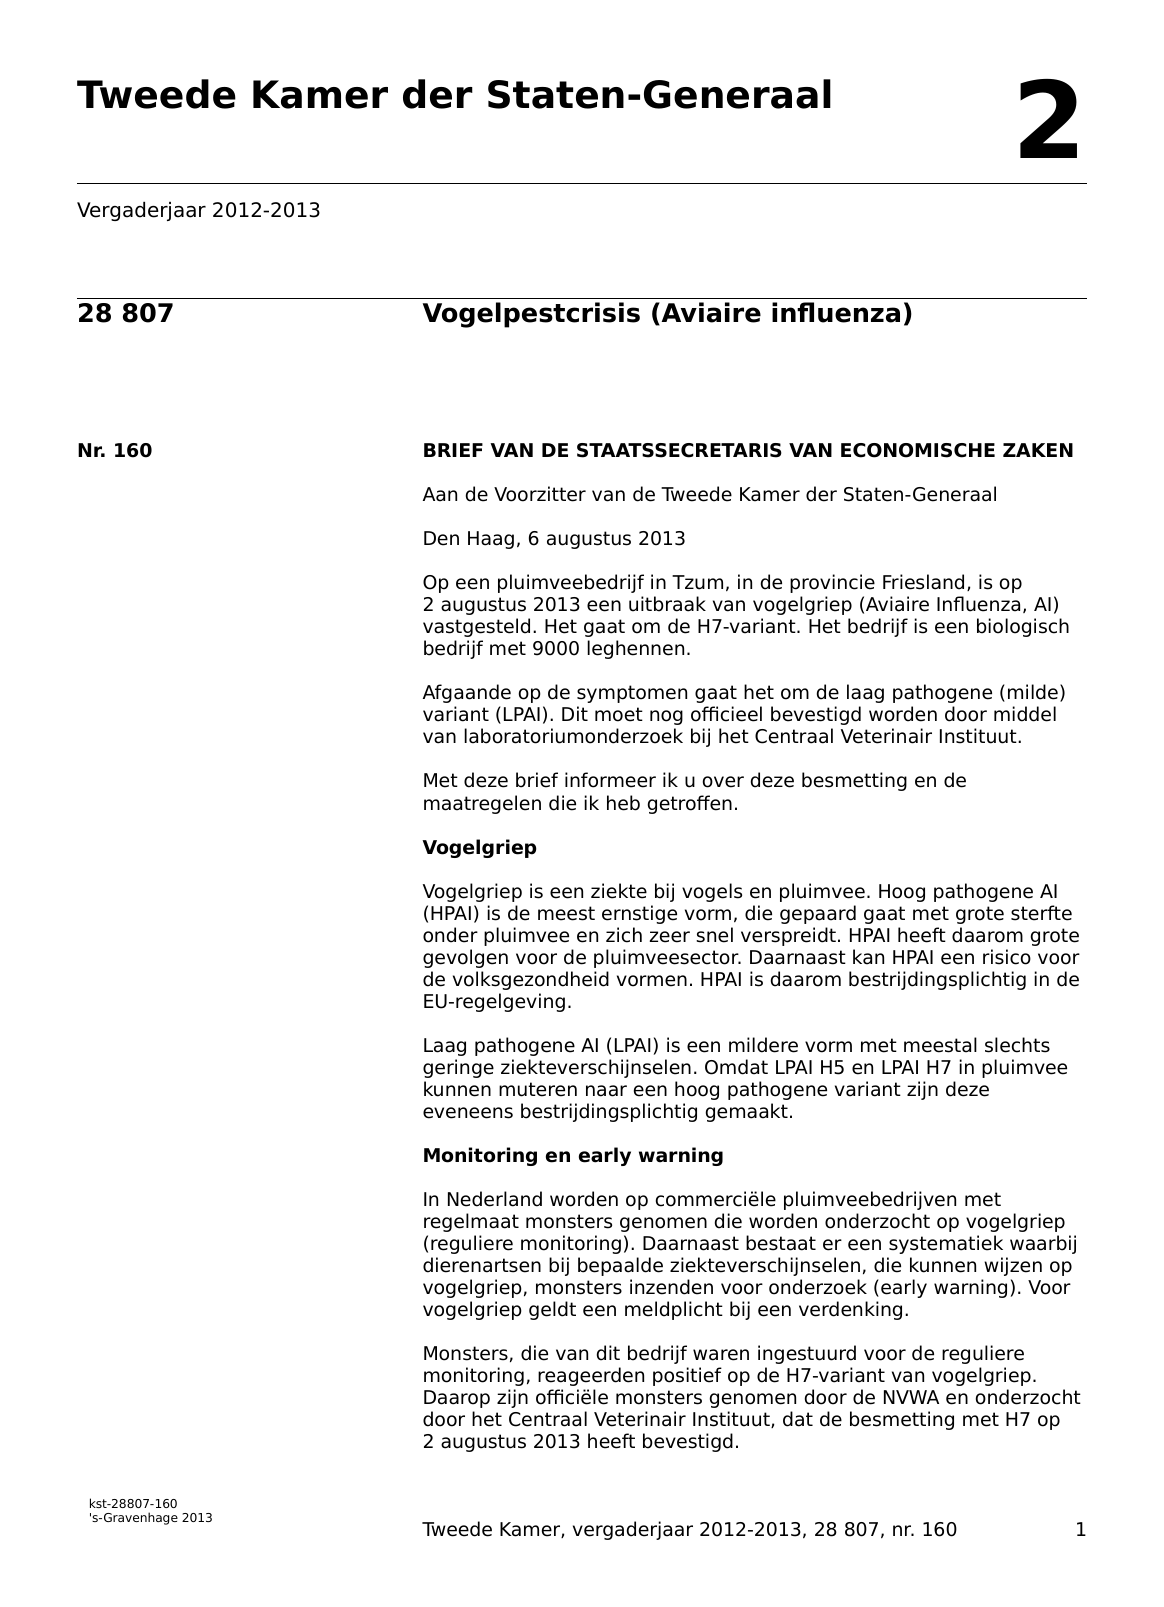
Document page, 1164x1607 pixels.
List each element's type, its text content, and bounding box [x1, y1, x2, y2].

text Afgaande op de symptomen gaat het om de laag pathogene (milde) variant (LPAI). Dit moet nog officieel bevestigd worden door middel van laboratoriumonderzoek bij het Centraal Veterinair Instituut. [422, 682, 1087, 748]
table_cell Vergaderjaar 2012-2013 [77, 184, 1087, 298]
text In Nederland worden op commerciële pluimveebedrijven met regelmaat monsters genomen die worden onderzocht op vogelgriep (reguliere monitoring). Daarnaast bestaat er een systematiek waarbij dierenartsen bij bepaalde ziekteverschijnselen, die kunnen wijzen op vogelgriep, monsters inzenden voor onderzoek (early warning). Voor vogelgriep geldt een meldplicht bij een verdenking. [422, 1189, 1087, 1321]
subtitle 28 807 Vogelpestcrisis (Aviaire influenza) [77, 299, 1087, 329]
text Laag pathogene AI (LPAI) is een mildere vorm met meestal slechts geringe ziekteverschijnselen. Omdat LPAI H5 en LPAI H7 in pluimvee kunnen muteren naar een hoog pathogene variant zijn deze eveneens bestrijdingsplichtig gemaakt. [422, 1035, 1087, 1123]
text 's-Gravenhage 2013 [88, 1511, 323, 1525]
table_header 2 [886, 59, 1087, 183]
subtitle Monitoring en early warning [422, 1145, 1087, 1167]
subtitle Vogelgriep [422, 837, 1087, 858]
subtitle Nr. 160 BRIEF VAN DE STAATSSECRETARIS VAN ECONOMISCHE ZAKEN [77, 440, 1087, 462]
text kst-28807-160 [88, 1497, 323, 1511]
table_header Tweede Kamer der Staten-Generaal [77, 59, 886, 183]
text Den Haag, 6 augustus 2013 [422, 528, 1087, 550]
text Monsters, die van dit bedrijf waren ingestuurd voor de reguliere monitoring, reageerden positief op de H7-variant van vogelgriep. Daarop zijn officiële monsters genomen door de NVWA en onderzocht door het Centraal Veterinair Instituut, dat de besmetting met H7 op 2 augustus 2013 heeft bevestigd. [422, 1343, 1087, 1453]
text Aan de Voorzitter van de Tweede Kamer der Staten-Generaal [422, 484, 1087, 506]
text Met deze brief informeer ik u over deze besmetting en de maatregelen die ik heb getroffen. [422, 770, 1087, 814]
text Vogelgriep is een ziekte bij vogels en pluimvee. Hoog pathogene AI (HPAI) is de meest ernstige vorm, die gepaard gaat met grote sterfte onder pluimvee en zich zeer snel verspreidt. HPAI heeft daarom grote gevolgen voor de pluimveesector. Daarnaast kan HPAI een risico voor de volksgezondheid vormen. HPAI is daarom bestrijdingsplichtig in de EU-regelgeving. [422, 881, 1087, 1013]
text Op een pluimveebedrijf in Tzum, in de provincie Friesland, is op 2 augustus 2013 een uitbraak van vogelgriep (Aviaire Influenza, AI) vastgesteld. Het gaat om de H7-variant. Het bedrijf is een biologisch bedrijf met 9000 leghennen. [422, 572, 1087, 660]
